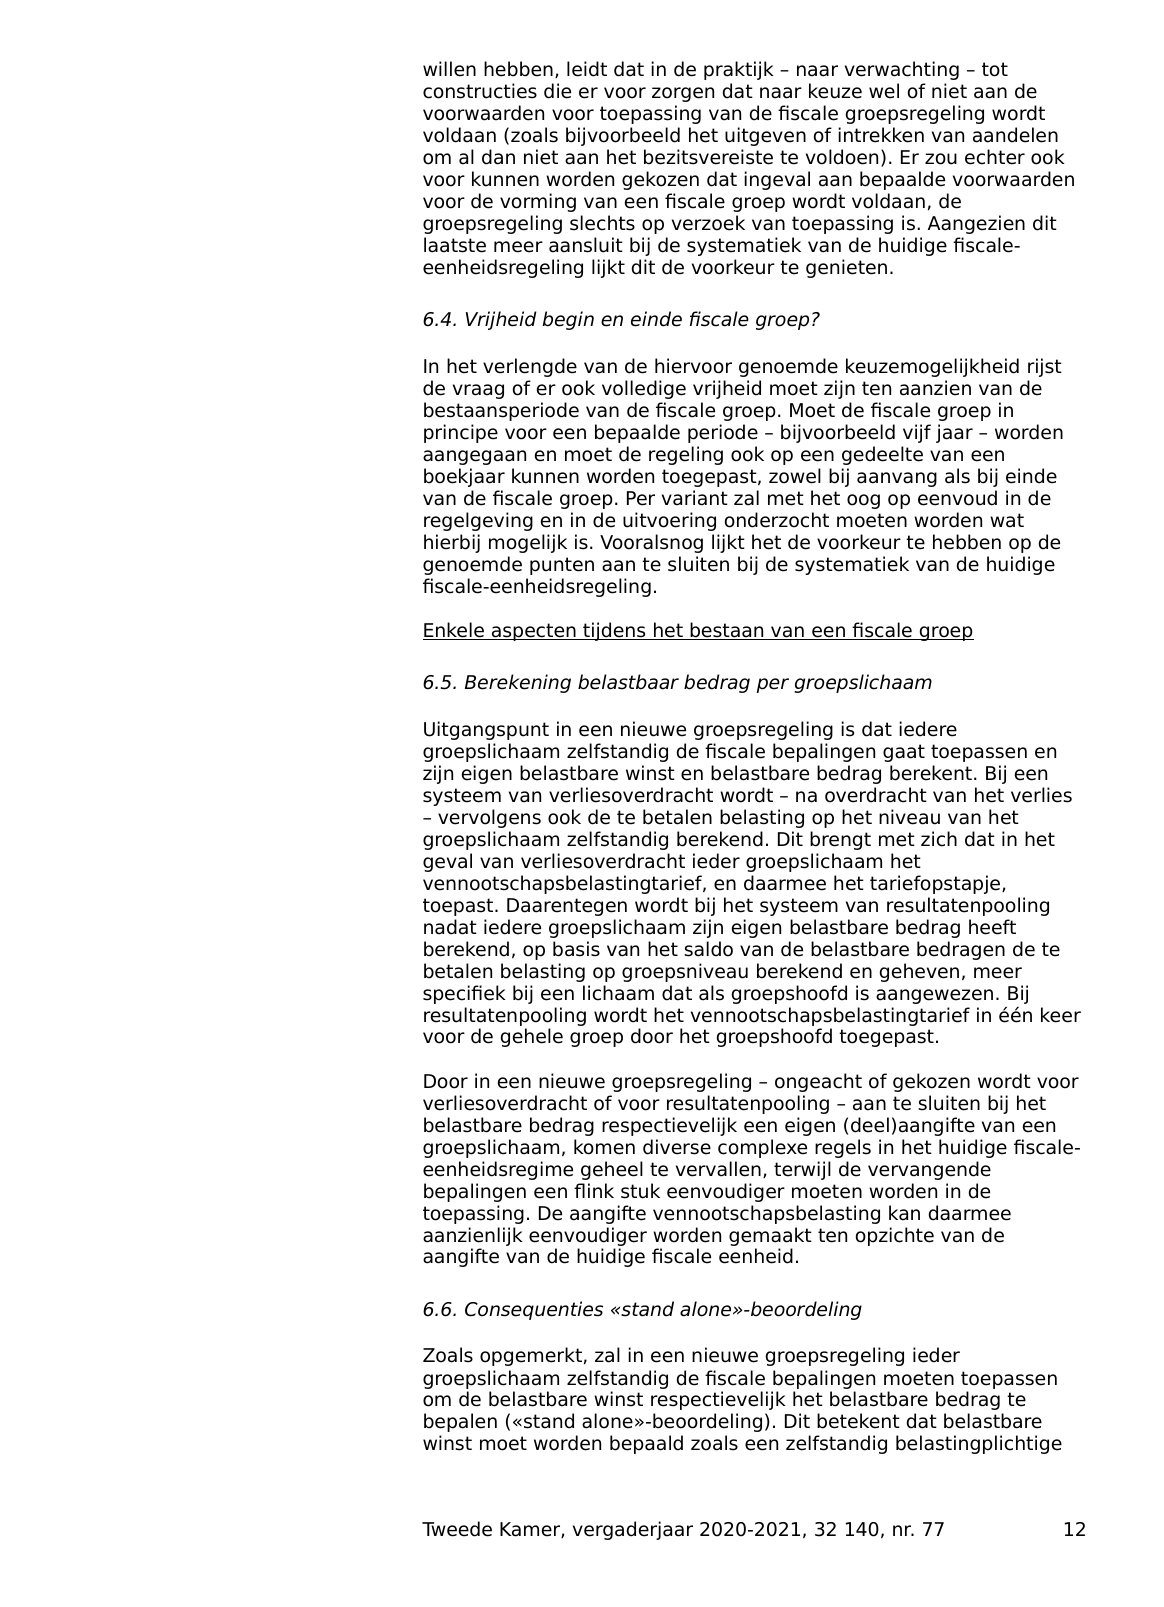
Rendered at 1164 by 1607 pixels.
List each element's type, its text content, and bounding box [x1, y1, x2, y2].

subtitle 6.5. Berekening belastbaar bedrag per groepslichaam [422, 672, 1087, 694]
text Uitgangspunt in een nieuwe groepsregeling is dat iedere groepslichaam zelfstandig de fiscale bepalingen gaat toepassen en zijn eigen belastbare winst en belastbare bedrag berekent. Bij een systeem van verliesoverdracht wordt – na overdracht van het verlies – vervolgens ook de te betalen belasting op het niveau van het groepslichaam zelfstandig berekend. Dit brengt met zich dat in het geval van verliesoverdracht ieder groepslichaam het vennootschapsbelastingtarief, en daarmee het tariefopstapje, toepast. Daarentegen wordt bij het systeem van resultatenpooling nadat iedere groepslichaam zijn eigen belastbare bedrag heeft berekend, op basis van het saldo van de belastbare bedragen de te betalen belasting op groepsniveau berekend en geheven, meer specifiek bij een lichaam dat als groepshoofd is aangewezen. Bij resultatenpooling wordt het vennootschapsbelastingtarief in één keer voor de gehele groep door het groepshoofd toegepast. [422, 719, 1087, 1048]
subtitle 6.4. Vrijheid begin en einde fiscale groep? [422, 309, 1087, 331]
text In het verlengde van de hiervoor genoemde keuzemogelijkheid rijst de vraag of er ook volledige vrijheid moet zijn ten aanzien van de bestaansperiode van de fiscale groep. Moet de fiscale groep in principe voor een bepaalde periode – bijvoorbeeld vijf jaar – worden aangegaan en moet de regeling ook op een gedeelte van een boekjaar kunnen worden toegepast, zowel bij aanvang als bij einde van de fiscale groep. Per variant zal met het oog op eenvoud in de regelgeving en in de uitvoering onderzocht moeten worden wat hierbij mogelijk is. Vooralsnog lijkt het de voorkeur te hebben op de genoemde punten aan te sluiten bij de systematiek van de huidige fiscale-eenheidsregeling. [422, 356, 1087, 598]
subtitle Enkele aspecten tijdens het bestaan van een fiscale groep [422, 620, 1087, 642]
text Door in een nieuwe groepsregeling – ongeacht of gekozen wordt voor verliesoverdracht of voor resultatenpooling – aan te sluiten bij het belastbare bedrag respectievelijk een eigen (deel)aangifte van een groepslichaam, komen diverse complexe regels in het huidige fiscale-eenheidsregime geheel te vervallen, terwijl de vervangende bepalingen een flink stuk eenvoudiger moeten worden in de toepassing. De aangifte vennootschapsbelasting kan daarmee aanzienlijk eenvoudiger worden gemaakt ten opzichte van de aangifte van de huidige fiscale eenheid. [422, 1071, 1087, 1268]
text willen hebben, leidt dat in de praktijk – naar verwachting – tot constructies die er voor zorgen dat naar keuze wel of niet aan de voorwaarden voor toepassing van de fiscale groepsregeling wordt voldaan (zoals bijvoorbeeld het uitgeven of intrekken van aandelen om al dan niet aan het bezitsvereiste te voldoen). Er zou echter ook voor kunnen worden gekozen dat ingeval aan bepaalde voorwaarden voor de vorming van een fiscale groep wordt voldaan, de groepsregeling slechts op verzoek van toepassing is. Aangezien dit laatste meer aansluit bij de systematiek van de huidige fiscale-eenheidsregeling lijkt dit de voorkeur te genieten. [422, 59, 1087, 279]
text Zoals opgemerkt, zal in een nieuwe groepsregeling ieder groepslichaam zelfstandig de fiscale bepalingen moeten toepassen om de belastbare winst respectievelijk het belastbare bedrag te bepalen («stand alone»-beoordeling). Dit betekent dat belastbare winst moet worden bepaald zoals een zelfstandig belastingplichtige [422, 1345, 1087, 1455]
subtitle 6.6. Consequenties «stand alone»-beoordeling [422, 1298, 1087, 1320]
